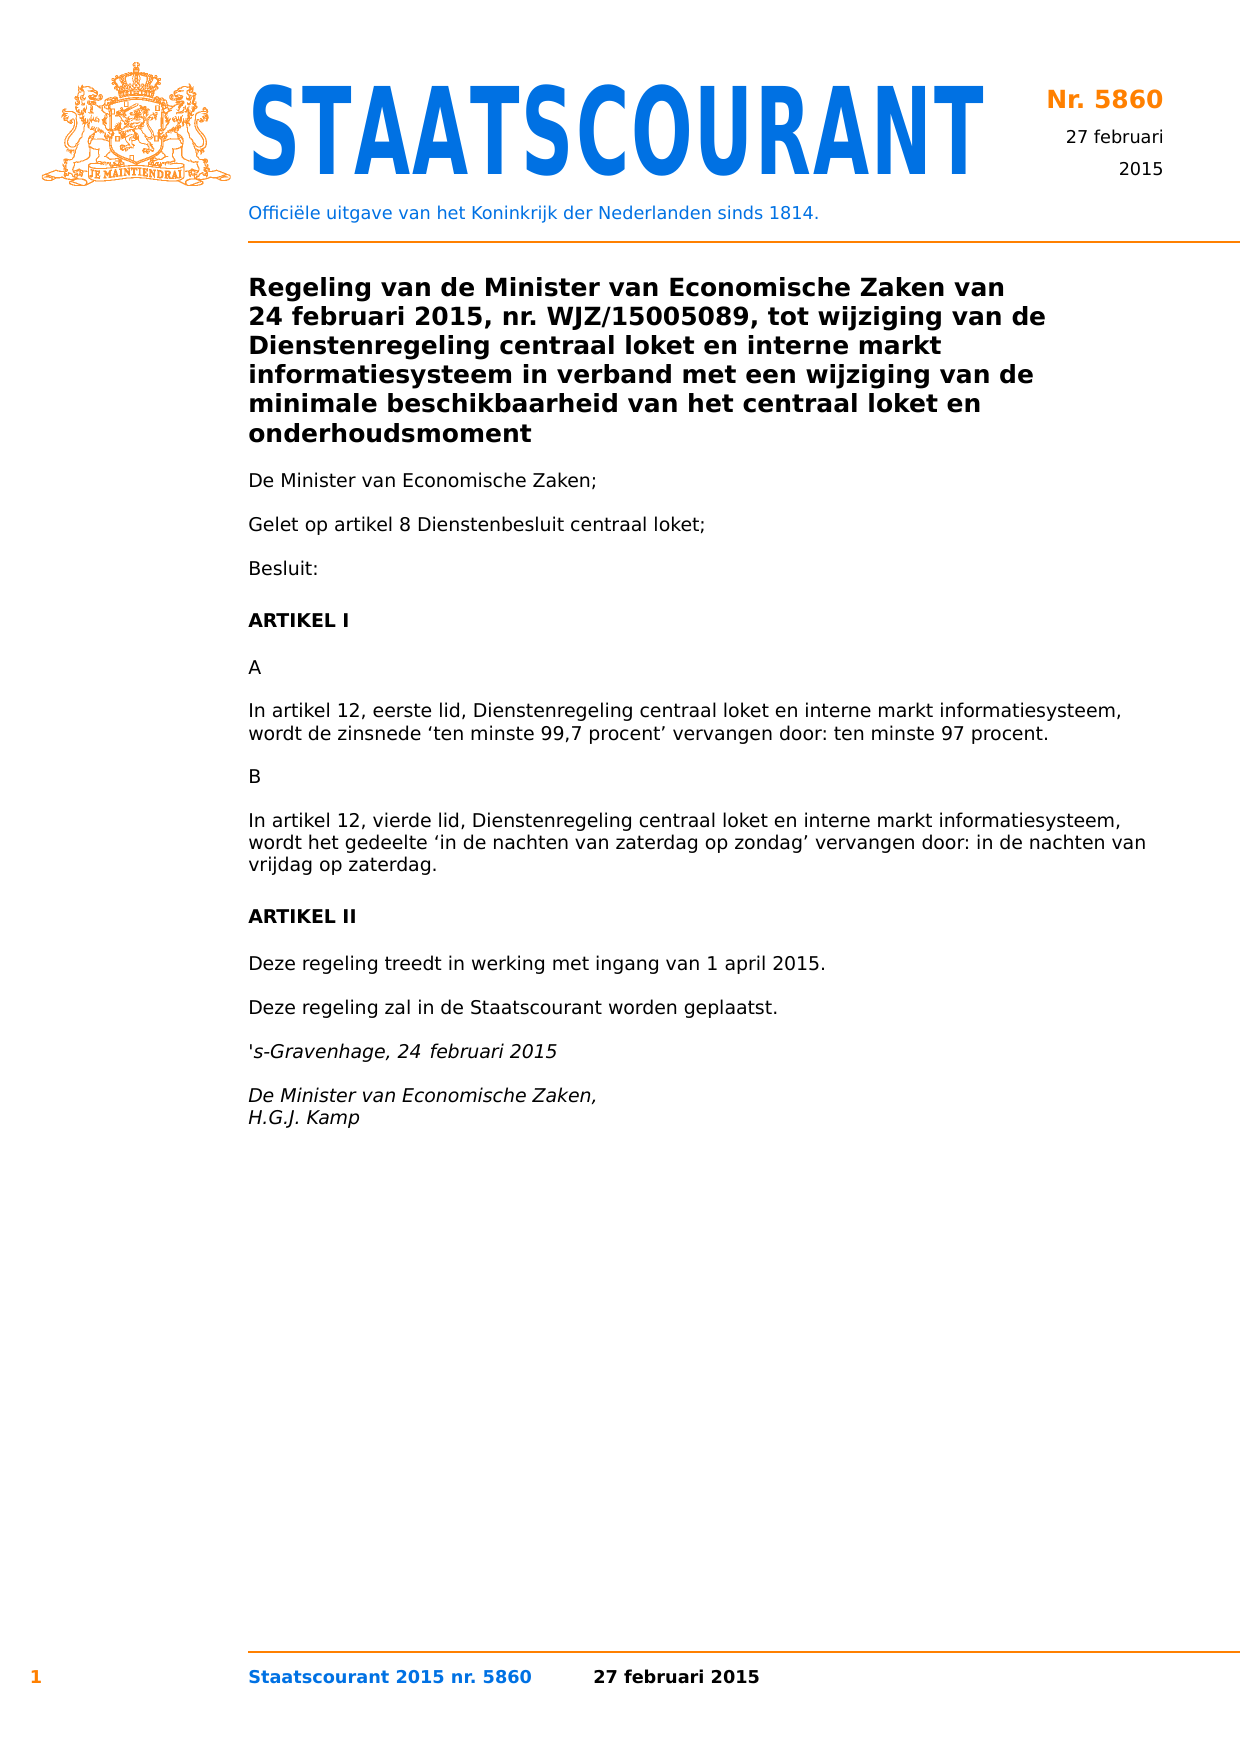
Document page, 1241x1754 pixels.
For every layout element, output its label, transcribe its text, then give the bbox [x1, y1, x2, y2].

text Deze regeling zal in de Staatscourant worden geplaatst. [248, 997, 1163, 1019]
text Gelet op artikel 8 Dienstenbesluit centraal loket; [248, 514, 1163, 536]
text In artikel 12, eerste lid, Dienstenregeling centraal loket en interne markt informatiesysteem, wordt de zinsnede ‘ten minste 99,7 procent’ vervangen door: ten minste 97 procent. [248, 700, 1163, 744]
text 's-Gravenhage, 24 februari 2015 [248, 1041, 1163, 1063]
text A [248, 657, 1163, 678]
table_cell 27 februari [998, 121, 1240, 153]
picture [41, 62, 231, 186]
subtitle ARTIKEL I [248, 609, 1163, 632]
subtitle Regeling van de Minister van Economische Zaken van 24 februari 2015, nr. WJZ/15005089, tot wijziging van de Dienstenregeling centraal loket en interne markt informatiesysteem in verband met een wijziging van de minimale beschikbaarheid van het centraal loket en onderhoudsmoment [248, 273, 1163, 448]
table_cell 2015 [998, 153, 1240, 203]
text B [248, 766, 1163, 788]
text In artikel 12, vierde lid, Dienstenregeling centraal loket en interne markt informatiesysteem, wordt het gedeelte ‘in de nachten van zaterdag op zondag’ vervangen door: in de nachten van vrijdag op zaterdag. [248, 810, 1163, 876]
table_header [25, 62, 248, 241]
subtitle ARTIKEL II [248, 906, 1163, 928]
text Besluit: [248, 558, 1163, 579]
table_cell Officiële uitgave van het Koninkrijk der Nederlanden sinds 1814. [248, 203, 1240, 241]
table_header STAATSCOURANT [248, 62, 998, 203]
table_header Nr. 5860 [998, 62, 1240, 121]
text Deze regeling treedt in werking met ingang van 1 april 2015. [248, 953, 1163, 975]
text De Minister van Economische Zaken; [248, 470, 1163, 492]
text De Minister van Economische Zaken, H.G.J. Kamp [248, 1084, 1163, 1128]
